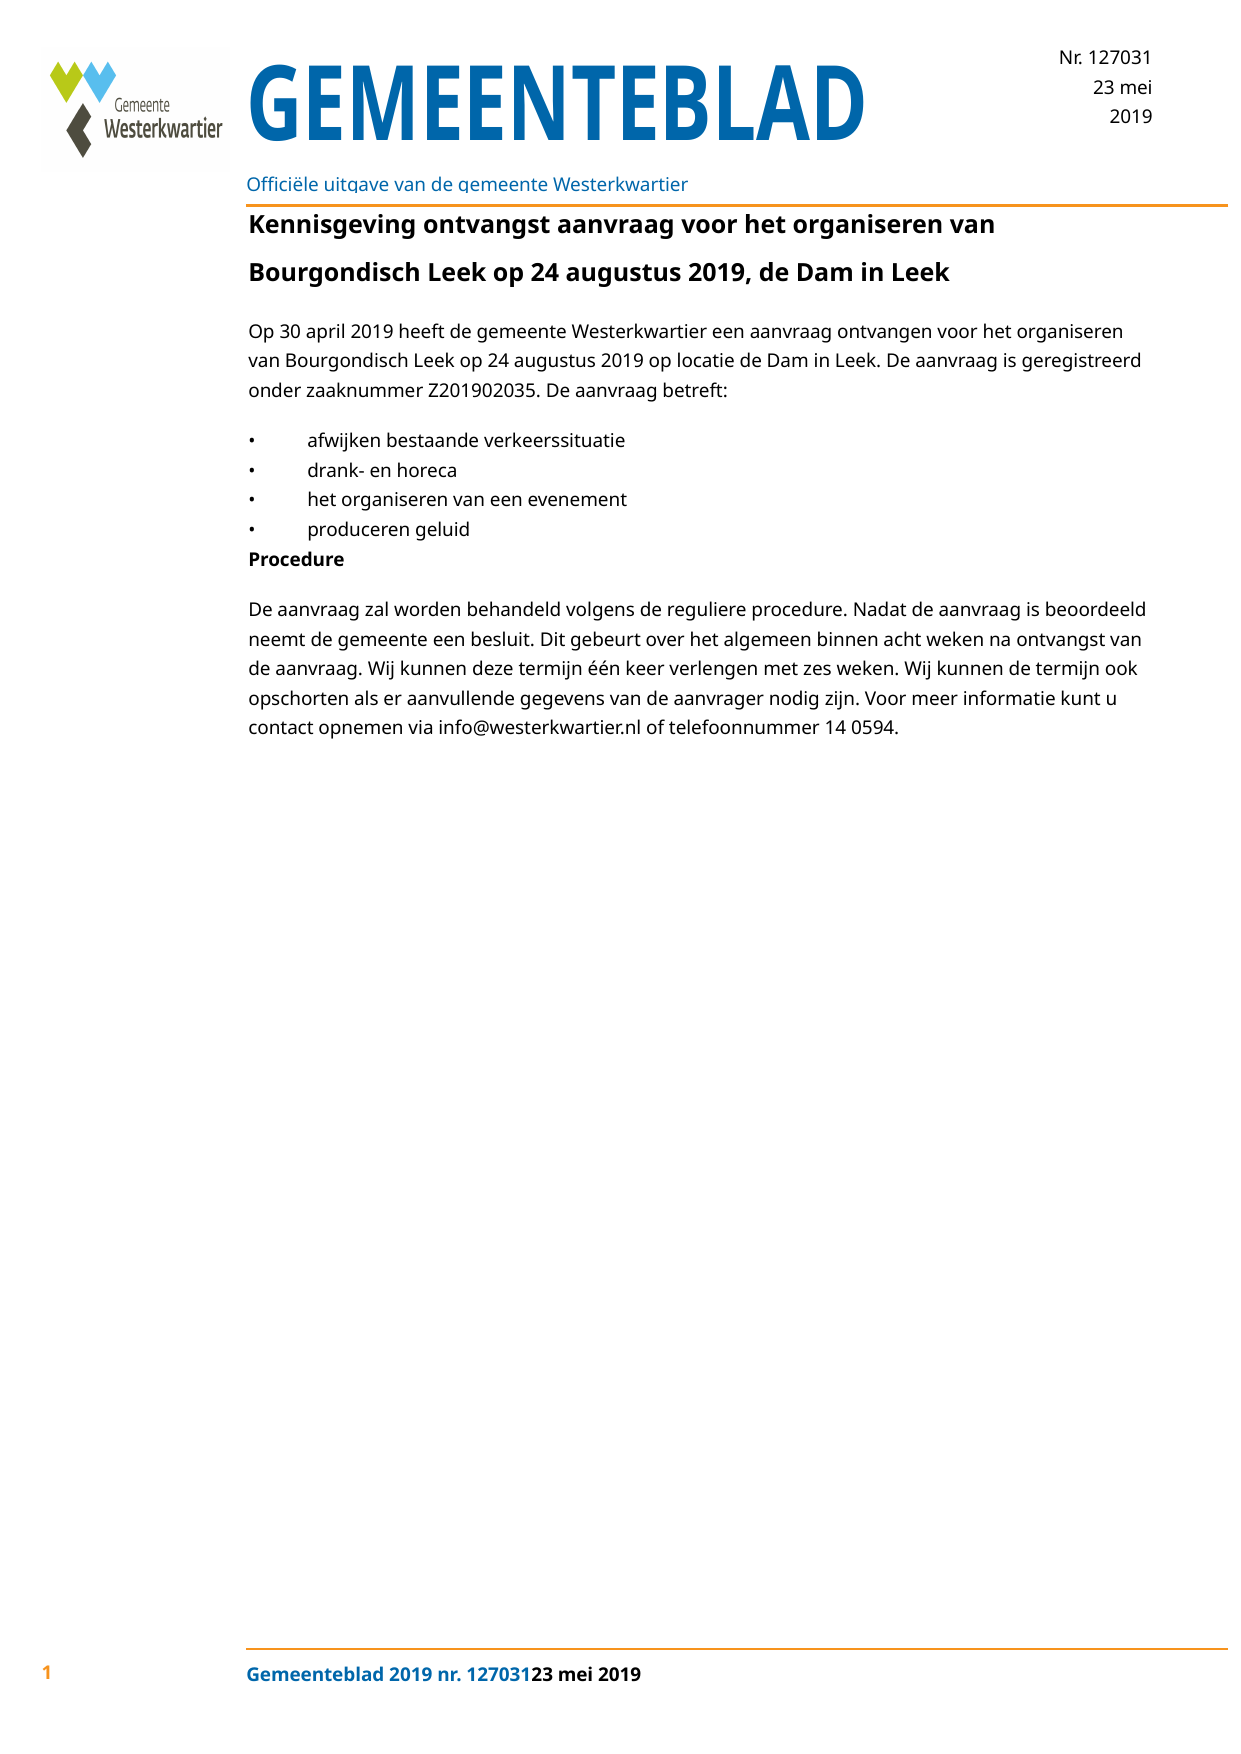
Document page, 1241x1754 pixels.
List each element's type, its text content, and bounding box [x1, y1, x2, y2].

list het organiseren van een evenement [248, 487, 1152, 512]
text Procedure [248, 546, 1152, 572]
picture [41, 47, 231, 172]
text De aanvraag zal worden behandeld volgens de reguliere procedure. Nadat de aanvraag is beoordeeld neemt de gemeente een besluit. Dit gebeurt over het algemeen binnen acht weken na ontvangst van de aanvraag. Wij kunnen deze termijn één keer verlengen met zes weken. Wij kunnen de termijn ook opschorten als er aanvullende gegevens van de aanvrager nodig zijn. Voor meer informatie kunt u contact opnemen via info@westerkwartier.nl of telefoonnummer 14 0594. [248, 596, 1152, 740]
list afwijken bestaande verkeerssituatie [248, 427, 1152, 453]
list produceren geluid [248, 516, 1152, 542]
text Op 30 april 2019 heeft de gemeente Westerkwartier een aanvraag ontvangen voor het organiseren van Bourgondisch Leek op 24 augustus 2019 op locatie de Dam in Leek. De aanvraag is geregistreerd onder zaaknummer Z201902035. De aanvraag betreft: [248, 318, 1152, 403]
list drank- en horeca [248, 457, 1152, 483]
text Kennisgeving ontvangst aanvraag voor het organiseren van Bourgondisch Leek op 24 augustus 2019, de Dam in Leek [248, 207, 1152, 288]
